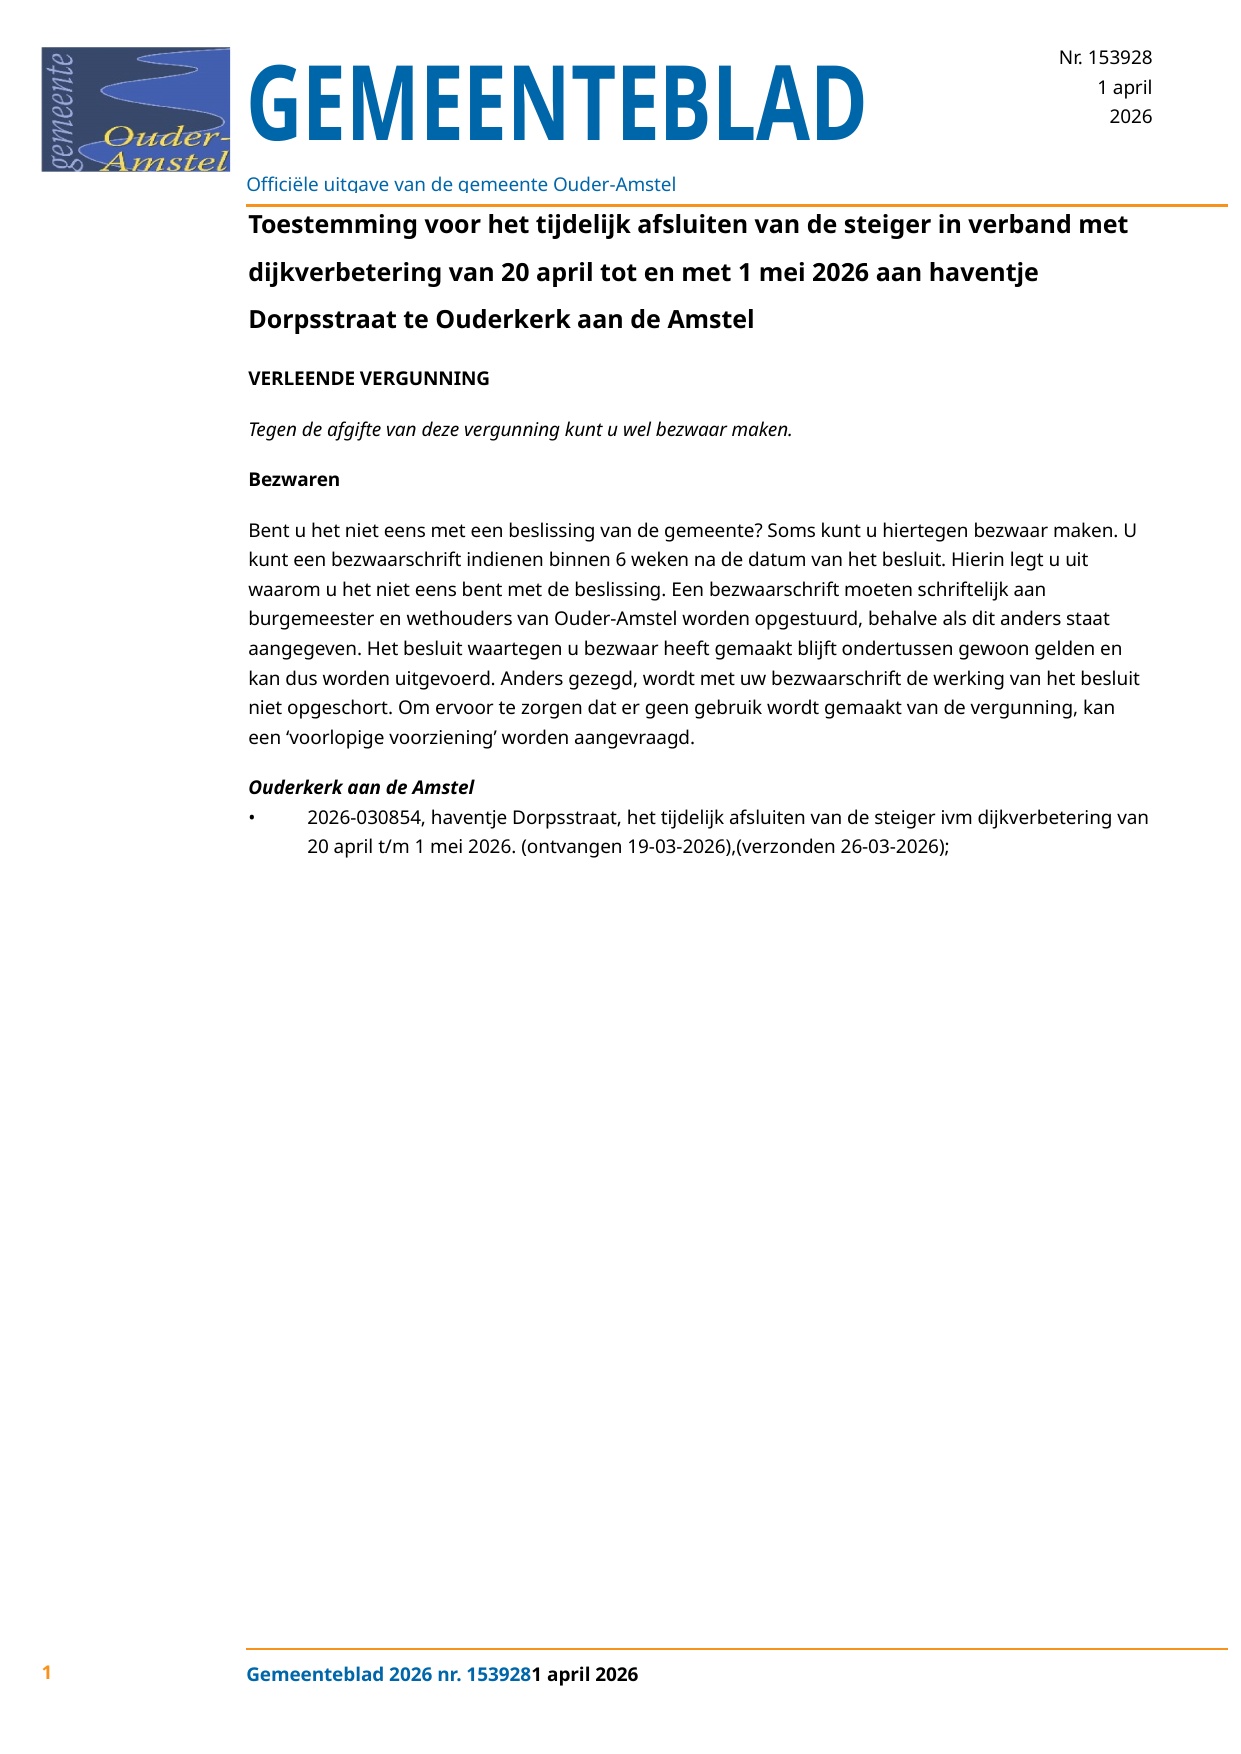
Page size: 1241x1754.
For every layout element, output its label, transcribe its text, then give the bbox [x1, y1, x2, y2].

text Tegen de afgifte van deze vergunning kunt u wel bezwaar maken. [248, 416, 1152, 442]
picture [41, 47, 231, 172]
text Bent u het niet eens met een beslissing van de gemeente? Soms kunt u hiertegen bezwaar maken. U kunt een bezwaarschrift indienen binnen 6 weken na de datum van het besluit. Hierin legt u uit waarom u het niet eens bent met de beslissing. Een bezwaarschrift moeten schriftelijk aan burgemeester en wethouders van Ouder-Amstel worden opgestuurd, behalve als dit anders staat aangegeven. Het besluit waartegen u bezwaar heeft gemaakt blijft ondertussen gewoon gelden en kan dus worden uitgevoerd. Anders gezegd, wordt met uw bezwaarschrift de werking van het besluit niet opgeschort. Om ervoor te zorgen dat er geen gebruik wordt gemaakt van de vergunning, kan een ‘voorlopige voorziening’ worden aangevraagd. [248, 517, 1152, 749]
text Ouderkerk aan de Amstel [248, 774, 1152, 800]
text VERLEENDE VERGUNNING [248, 366, 1152, 391]
text Bezwaren [248, 466, 1152, 492]
list 2026-030854, haventje Dorpsstraat, het tijdelijk afsluiten van de steiger ivm dijkverbetering van 20 april t/m 1 mei 2026. (ontvangen 19-03-2026),(verzonden 26-03-2026); [248, 804, 1152, 859]
text Toestemming voor het tijdelijk afsluiten van de steiger in verband met dijkverbetering van 20 april tot en met 1 mei 2026 aan haventje Dorpsstraat te Ouderkerk aan de Amstel [248, 207, 1152, 336]
